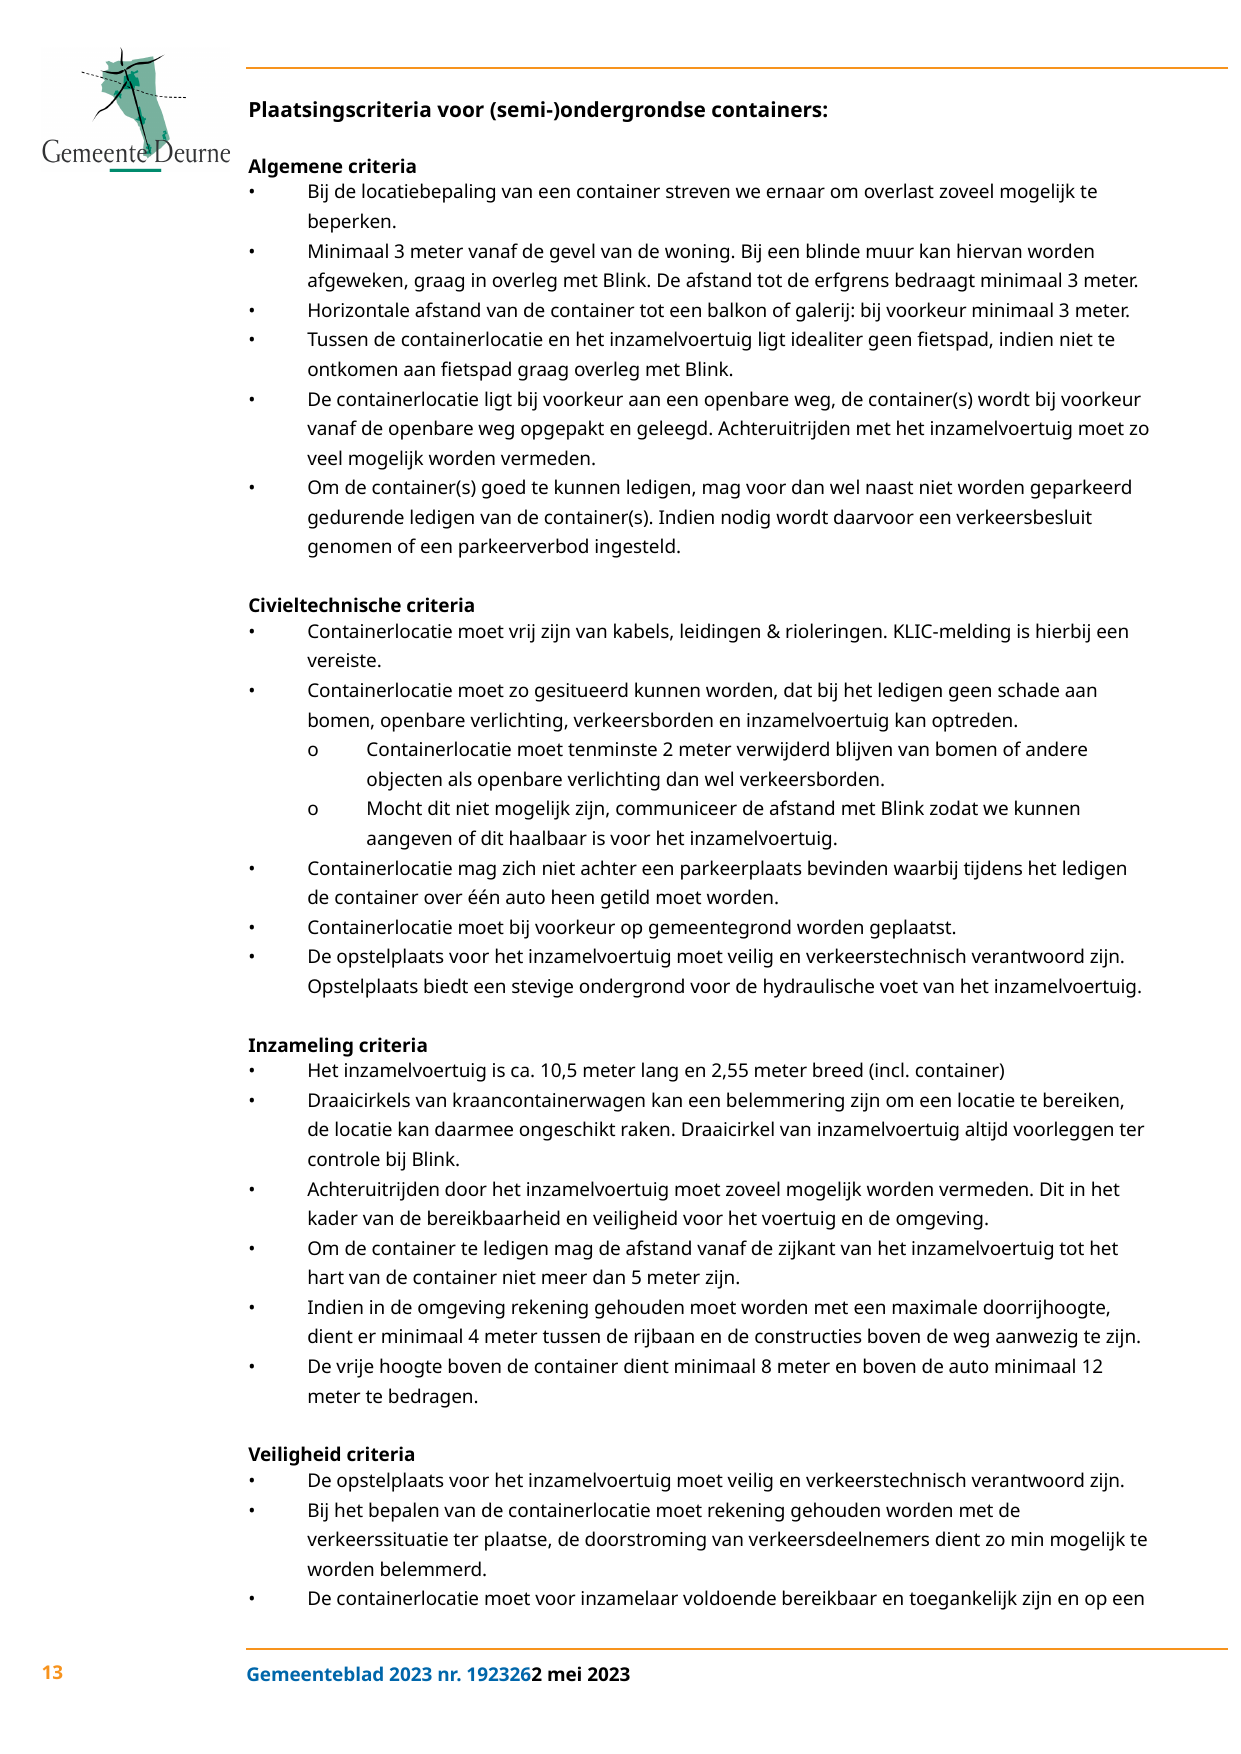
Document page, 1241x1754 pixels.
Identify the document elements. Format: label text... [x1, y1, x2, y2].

table_cell Bij de locatiebepaling van een container streven we ernaar om overlast zoveel mogelijk te beperken. Minimaal 3 meter vanaf de gevel van de woning. Bij een blinde muur kan hiervan worden afgeweken, graag in overleg met Blink. De afstand tot de erfgrens bedraagt minimaal 3 meter. Horizontale afstand van de container tot een balkon of galerij: bij voorkeur minimaal 3 meter. Tussen de containerlocatie en het inzamelvoertuig ligt idealiter geen fietspad, indien niet te ontkomen aan fietspad graag overleg met Blink. De containerlocatie ligt bij voorkeur aan een openbare weg, de container(s) wordt bij voorkeur vanaf de openbare weg opgepakt en geleegd. Achteruitrijden met het inzamelvoertuig moet zo veel mogelijk worden vermeden. Om de container(s) goed te kunnen ledigen, mag voor dan wel naast niet worden geparkeerd gedurende ledigen van de container(s). Indien nodig wordt daarvoor een verkeersbesluit genomen of een parkeerverbod ingesteld. [248, 179, 1152, 559]
table_header Inzameling criteria [248, 1032, 1152, 1057]
text Plaatsingscriteria voor (semi-)ondergrondse containers: [248, 95, 1152, 123]
table_header Algemene criteria [248, 153, 1152, 179]
table_header Veiligheid criteria [248, 1442, 1152, 1467]
table_cell Het inzamelvoertuig is ca. 10,5 meter lang en 2,55 meter breed (incl. container) Draaicirkels van kraancontainerwagen kan een belemmering zijn om een locatie te bereiken, de locatie kan daarmee ongeschikt raken. Draaicirkel van inzamelvoertuig altijd voorleggen ter controle bij Blink. Achteruitrijden door het inzamelvoertuig moet zoveel mogelijk worden vermeden. Dit in het kader van de bereikbaarheid en veiligheid voor het voertuig en de omgeving. Om de container te ledigen mag de afstand vanaf de zijkant van het inzamelvoertuig tot het hart van de container niet meer dan 5 meter zijn. Indien in de omgeving rekening gehouden moet worden met een maximale doorrijhoogte, dient er minimaal 4 meter tussen de rijbaan en de constructies boven de weg aanwezig te zijn. De vrije hoogte boven de container dient minimaal 8 meter en boven de auto minimaal 12 meter te bedragen. [248, 1058, 1152, 1409]
table_header Civieltechnische criteria [248, 593, 1152, 618]
table_cell De opstelplaats voor het inzamelvoertuig moet veilig en verkeerstechnisch verantwoord zijn. Bij het bepalen van de containerlocatie moet rekening gehouden worden met de verkeerssituatie ter plaatse, de doorstroming van verkeersdeelnemers dient zo min mogelijk te worden belemmerd. De containerlocatie moet voor inzamelaar voldoende bereikbaar en toegankelijk zijn en op een [248, 1467, 1152, 1611]
table_cell Containerlocatie moet vrij zijn van kabels, leidingen & rioleringen. KLIC-melding is hierbij een vereiste. Containerlocatie moet zo gesitueerd kunnen worden, dat bij het ledigen geen schade aan bomen, openbare verlichting, verkeersborden en inzamelvoertuig kan optreden. Containerlocatie moet tenminste 2 meter verwijderd blijven van bomen of andere objecten als openbare verlichting dan wel verkeersborden. Mocht dit niet mogelijk zijn, communiceer de afstand met Blink zodat we kunnen aangeven of dit haalbaar is voor het inzamelvoertuig. Containerlocatie mag zich niet achter een parkeerplaats bevinden waarbij tijdens het ledigen de container over één auto heen getild moet worden. Containerlocatie moet bij voorkeur op gemeentegrond worden geplaatst. De opstelplaats voor het inzamelvoertuig moet veilig en verkeerstechnisch verantwoord zijn. Opstelplaats biedt een stevige ondergrond voor de hydraulische voet van het inzamelvoertuig. [248, 618, 1152, 999]
picture [41, 47, 231, 172]
